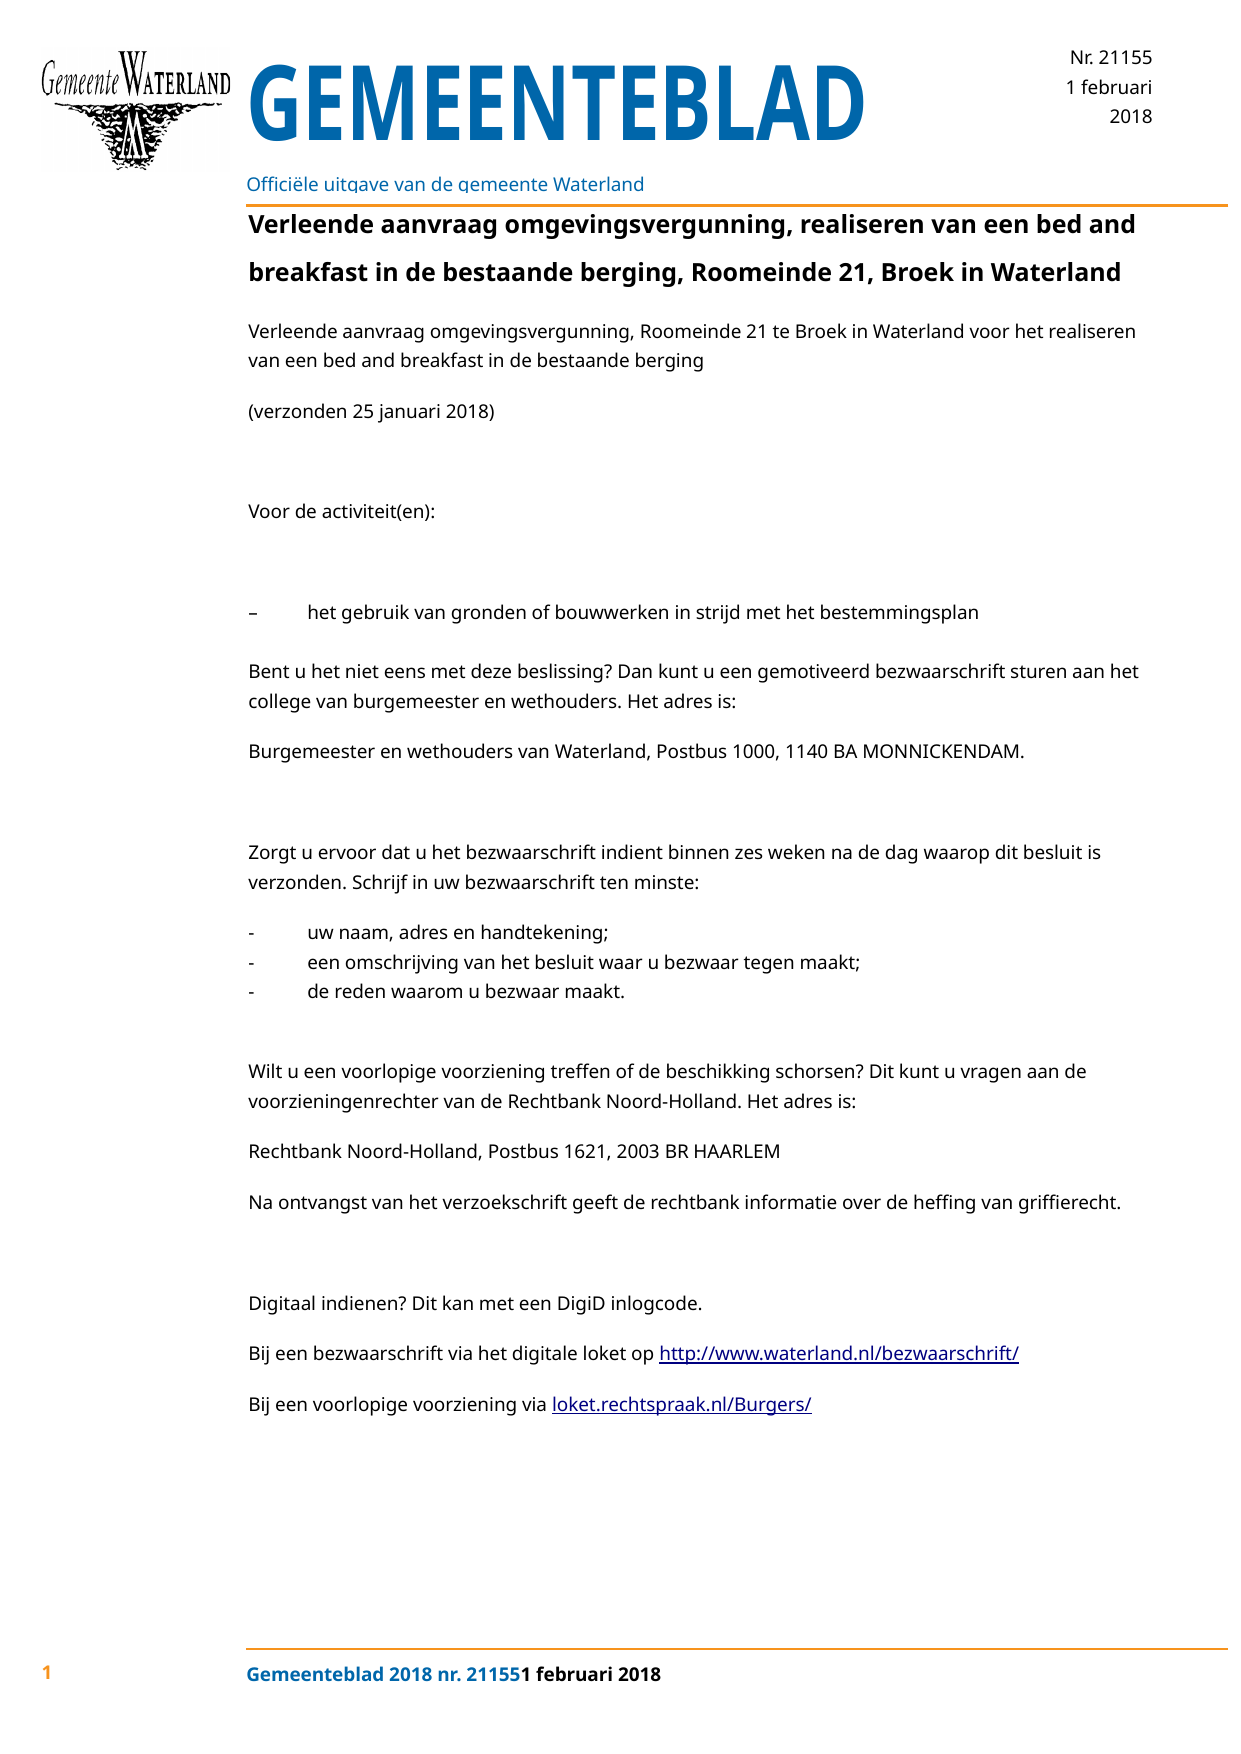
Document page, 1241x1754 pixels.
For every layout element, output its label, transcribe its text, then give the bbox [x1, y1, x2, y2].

text Bij een bezwaarschrift via het digitale loket op http://www.waterland.nl/bezwaarschrift/ [248, 1340, 1152, 1366]
list het gebruik van gronden of bouwwerken in strijd met het bestemmingsplan [248, 599, 1152, 625]
text Burgemeester en wethouders van Waterland, Postbus 1000, 1140 BA MONNICKENDAM. [248, 739, 1152, 764]
list een omschrijving van het besluit waar u bezwaar tegen maakt; [248, 949, 1152, 975]
picture [41, 47, 231, 172]
list de reden waarom u bezwaar maakt. [248, 979, 1152, 1004]
text Digitaal indienen? Dit kan met een DigiD inlogcode. [248, 1290, 1152, 1316]
text Wilt u een voorlopige voorziening treffen of de beschikking schorsen? Dit kunt u vragen aan de voorzieningenrechter van de Rechtbank Noord-Holland. Het adres is: [248, 1059, 1152, 1114]
text Na ontvangst van het verzoekschrift geeft de rechtbank informatie over de heffing van griffierecht. [248, 1189, 1152, 1215]
text Verleende aanvraag omgevingsvergunning, realiseren van een bed and breakfast in de bestaande berging, Roomeinde 21, Broek in Waterland [248, 207, 1152, 288]
text Voor de activiteit(en): [248, 499, 1152, 524]
text (verzonden 25 januari 2018) [248, 398, 1152, 424]
list uw naam, adres en handtekening; [248, 919, 1152, 945]
text Bij een voorlopige voorziening via loket.rechtspraak.nl/Burgers/ [248, 1391, 1152, 1417]
text Bent u het niet eens met deze beslissing? Dan kunt u een gemotiveerd bezwaarschrift sturen aan het college van burgemeester en wethouders. Het adres is: [248, 659, 1152, 714]
text Verleende aanvraag omgevingsvergunning, Roomeinde 21 te Broek in Waterland voor het realiseren van een bed and breakfast in de bestaande berging [248, 318, 1152, 373]
text Zorgt u ervoor dat u het bezwaarschrift indient binnen zes weken na de dag waarop dit besluit is verzonden. Schrijf in uw bezwaarschrift ten minste: [248, 839, 1152, 895]
text Rechtbank Noord-Holland, Postbus 1621, 2003 BR HAARLEM [248, 1139, 1152, 1164]
